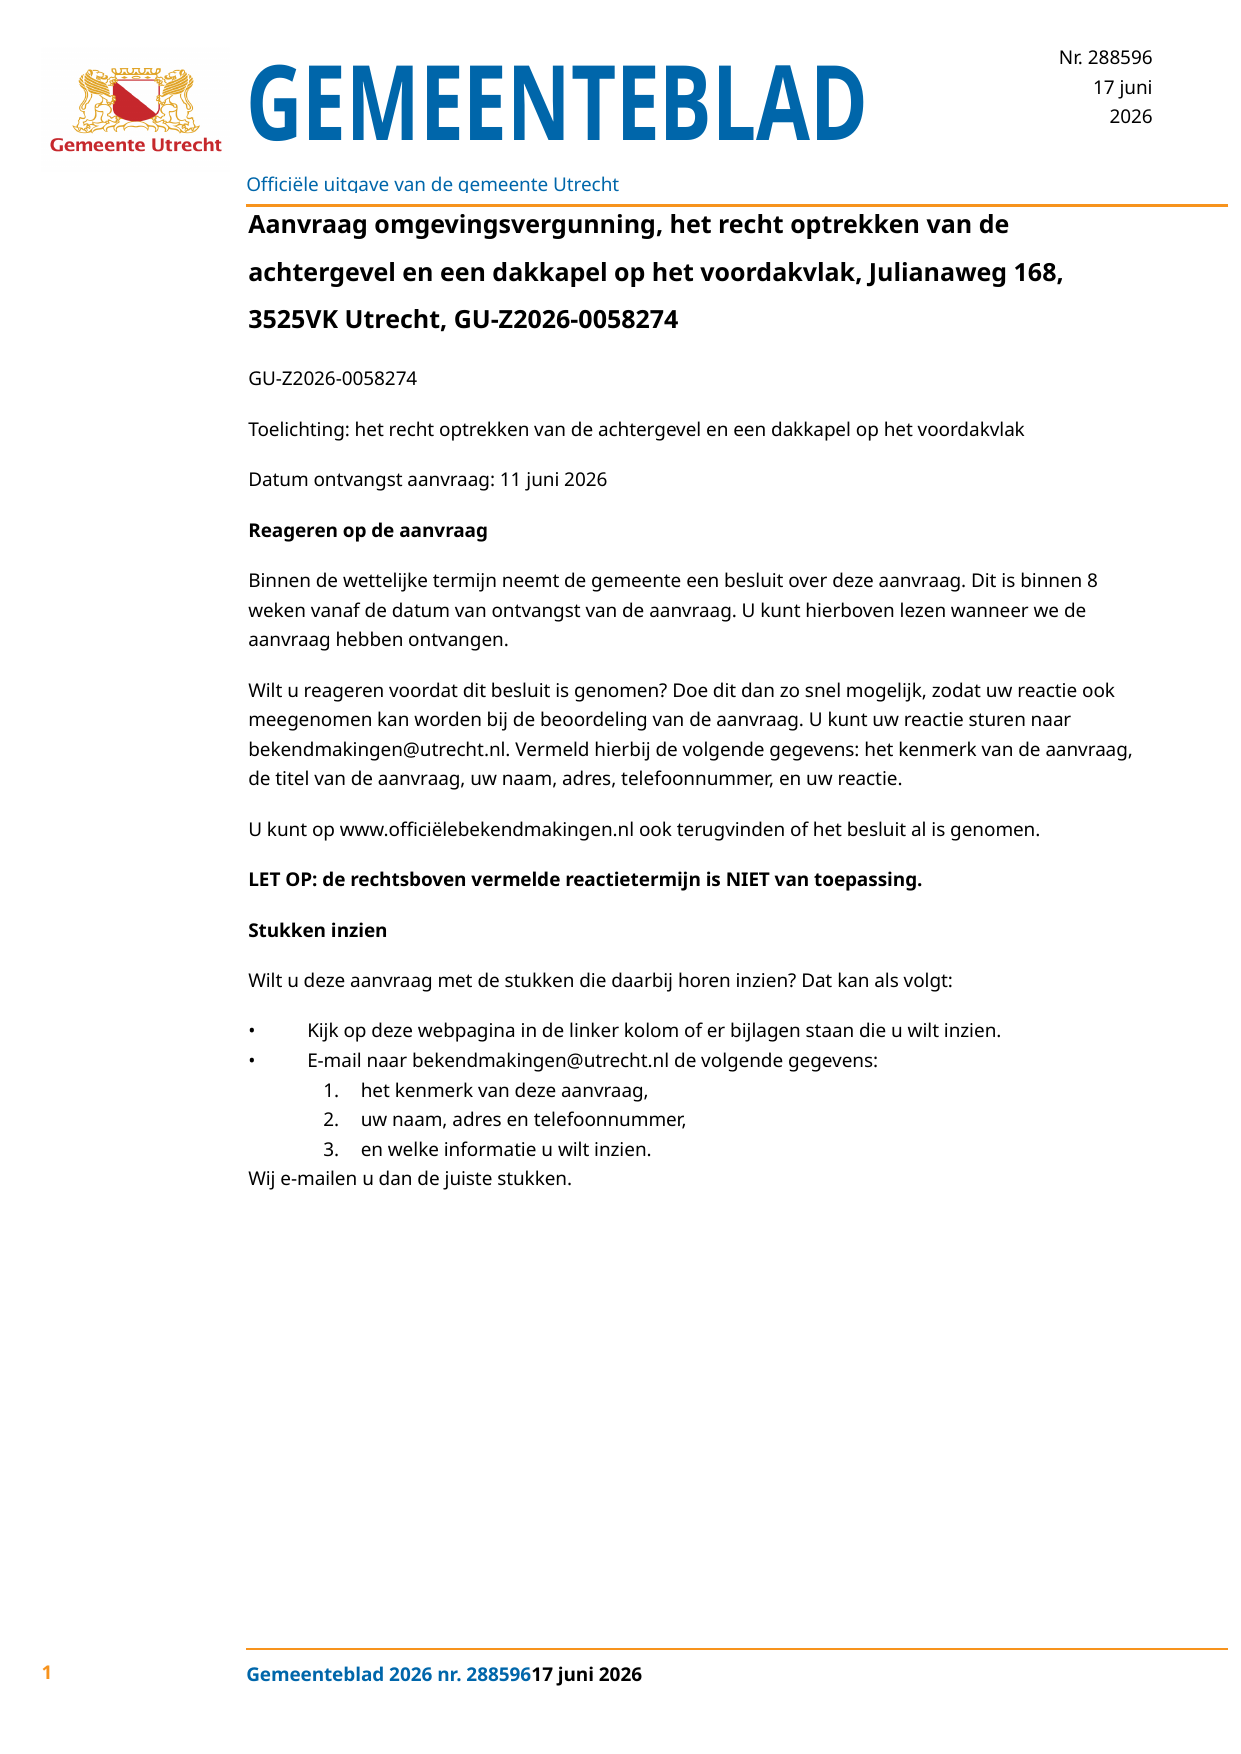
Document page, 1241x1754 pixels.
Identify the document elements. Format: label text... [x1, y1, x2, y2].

text Wilt u deze aanvraag met de stukken die daarbij horen inzien? Dat kan als volgt: [248, 967, 1152, 993]
text Wilt u reageren voordat dit besluit is genomen? Doe dit dan zo snel mogelijk, zodat uw reactie ook meegenomen kan worden bij de beoordeling van de aanvraag. U kunt uw reactie sturen naar bekendmakingen@utrecht.nl. Vermeld hierbij de volgende gegevens: het kenmerk van de aanvraag, de titel van de aanvraag, uw naam, adres, telefoonnummer, en uw reactie. [248, 677, 1152, 791]
text Datum ontvangst aanvraag: 11 juni 2026 [248, 466, 1152, 492]
text Binnen de wettelijke termijn neemt de gemeente een besluit over deze aanvraag. Dit is binnen 8 weken vanaf de datum van ontvangst van de aanvraag. U kunt hierboven lezen wanneer we de aanvraag hebben ontvangen. [248, 567, 1152, 652]
list E-mail naar bekendmakingen@utrecht.nl de volgende gegevens: [248, 1047, 1152, 1073]
text U kunt op www.officiëlebekendmakingen.nl ook terugvinden of het besluit al is genomen. [248, 816, 1152, 842]
list Kijk op deze webpagina in de linker kolom of er bijlagen staan die u wilt inzien. [248, 1018, 1152, 1043]
list en welke informatie u wilt inzien. [323, 1136, 1152, 1162]
list uw naam, adres en telefoonnummer, [323, 1106, 1152, 1132]
text Aanvraag omgevingsvergunning, het recht optrekken van de achtergevel en een dakkapel op het voordakvlak, Julianaweg 168, 3525VK Utrecht, GU-Z2026-0058274 [248, 207, 1152, 336]
text Stukken inzien [248, 917, 1152, 942]
picture [41, 47, 231, 172]
text Wij e-mailen u dan de juiste stukken. [248, 1166, 1152, 1191]
text Reageren op de aanvraag [248, 517, 1152, 542]
text Toelichting: het recht optrekken van de achtergevel en een dakkapel op het voordakvlak [248, 416, 1152, 442]
list het kenmerk van deze aanvraag, [323, 1077, 1152, 1102]
text GU-Z2026-0058274 [248, 366, 1152, 391]
text LET OP: de rechtsboven vermelde reactietermijn is NIET van toepassing. [248, 866, 1152, 892]
